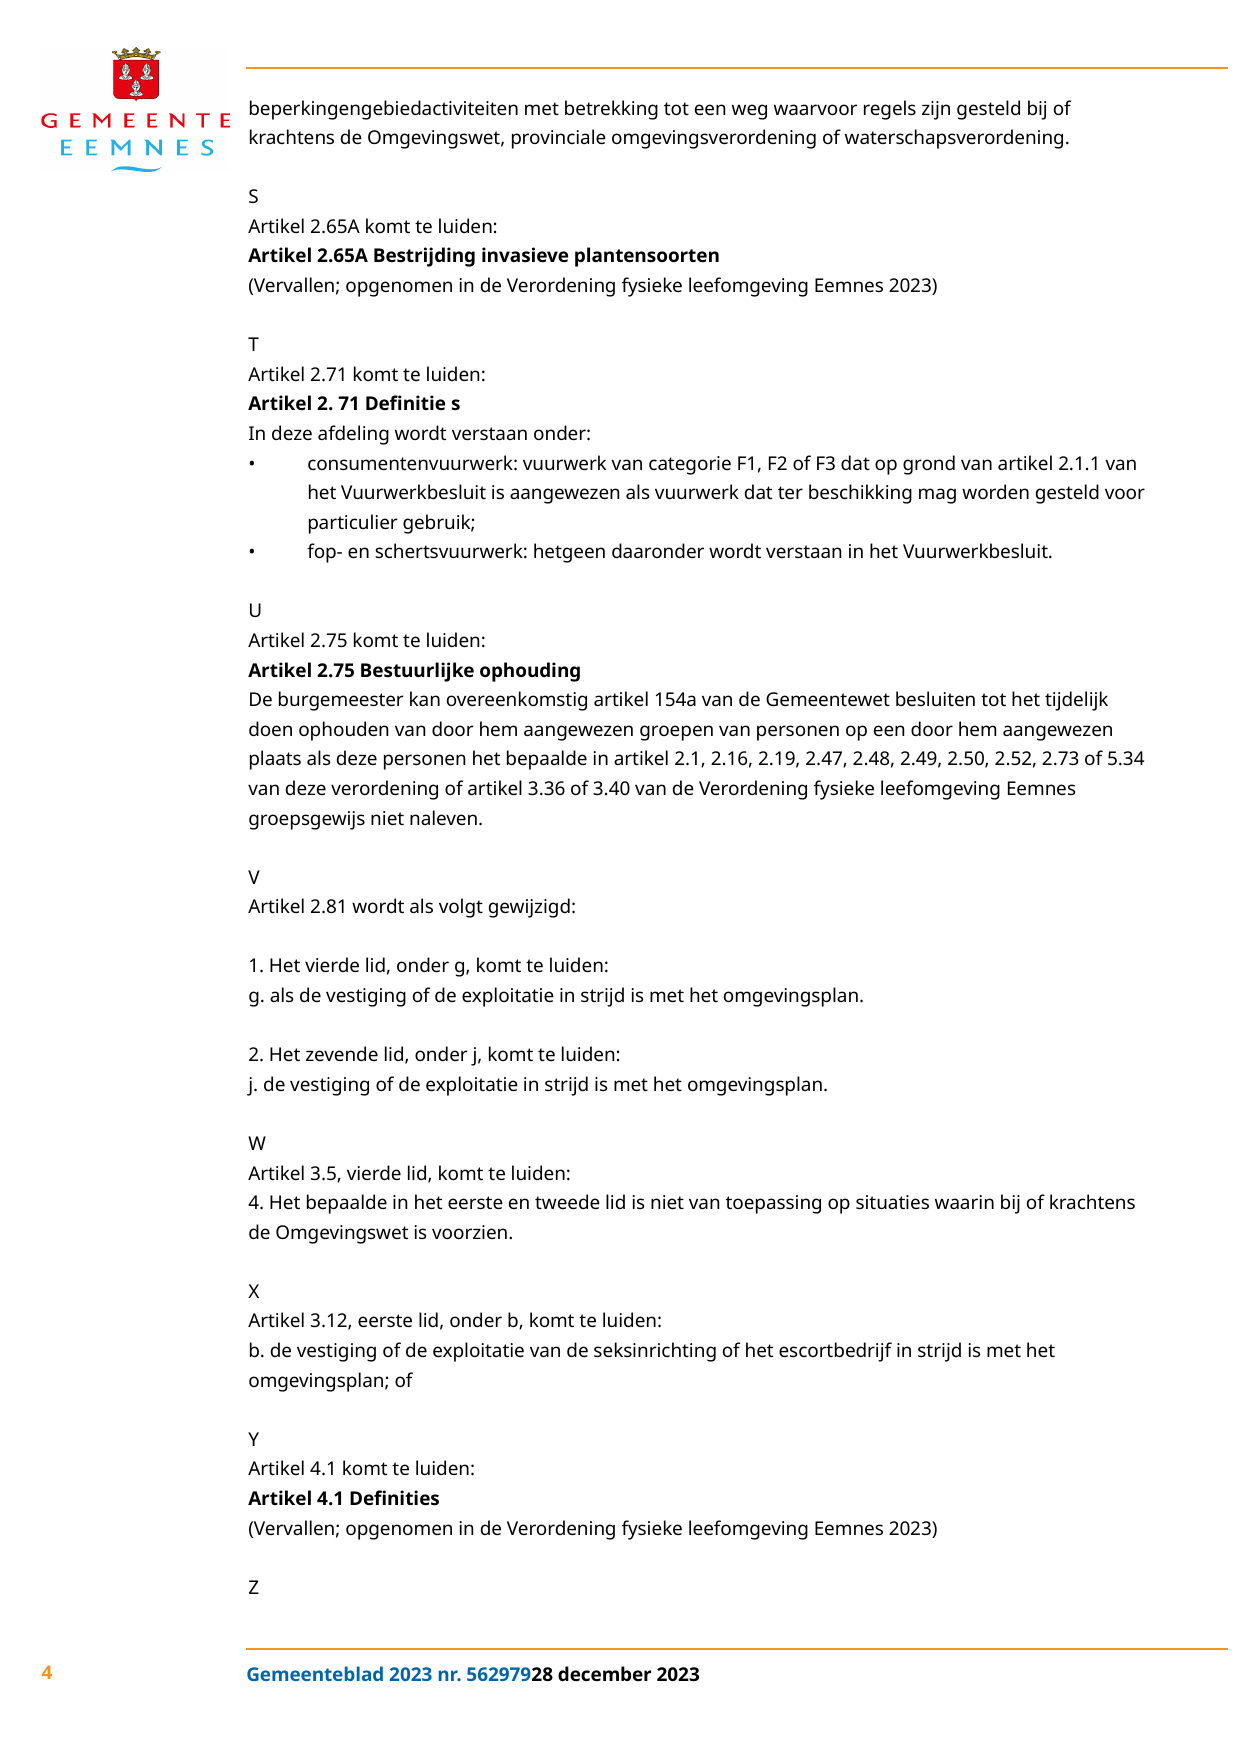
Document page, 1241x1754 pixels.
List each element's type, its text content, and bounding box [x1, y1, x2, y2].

text Artikel 3.5, vierde lid, komt te luiden: [248, 1160, 1152, 1186]
text S [248, 183, 1152, 209]
text In deze afdeling wordt verstaan onder: [248, 420, 1152, 446]
text De burgemeester kan overeenkomstig artikel 154a van de Gemeentewet besluiten tot het tijdelijk doen ophouden van door hem aangewezen groepen van personen op een door hem aangewezen plaats als deze personen het bepaalde in artikel 2.1, 2.16, 2.19, 2.47, 2.48, 2.49, 2.50, 2.52, 2.73 of 5.34 van deze verordening of artikel 3.36 of 3.40 van de Verordening fysieke leefomgeving Eemnes groepsgewijs niet naleven. [248, 686, 1152, 831]
text Artikel 2.65A Bestrijding invasieve plantensoorten [248, 243, 1152, 268]
text Y [248, 1426, 1152, 1452]
text X [248, 1278, 1152, 1304]
list fop- en schertsvuurwerk: hetgeen daaronder wordt verstaan in het Vuurwerkbesluit. [248, 538, 1152, 564]
text 2. Het zevende lid, onder j, komt te luiden: [248, 1041, 1152, 1067]
text T [248, 331, 1152, 357]
text (Vervallen; opgenomen in de Verordening fysieke leefomgeving Eemnes 2023) [248, 1515, 1152, 1541]
text U [248, 598, 1152, 623]
text Artikel 4.1 Definities [248, 1485, 1152, 1511]
text Artikel 2.81 wordt als volgt gewijzigd: [248, 893, 1152, 919]
text Artikel 3.12, eerste lid, onder b, komt te luiden: [248, 1308, 1152, 1333]
text 1. Het vierde lid, onder g, komt te luiden: [248, 953, 1152, 978]
text (Vervallen; opgenomen in de Verordening fysieke leefomgeving Eemnes 2023) [248, 272, 1152, 298]
text 4. Het bepaalde in het eerste en tweede lid is niet van toepassing op situaties waarin bij of krachtens de Omgevingswet is voorzien. [248, 1189, 1152, 1245]
text Artikel 2.71 komt te luiden: [248, 361, 1152, 387]
text Artikel 4.1 komt te luiden: [248, 1456, 1152, 1481]
list consumentenvuurwerk: vuurwerk van categorie F1, F2 of F3 dat op grond van artikel 2.1.1 van het Vuurwerkbesluit is aangewezen als vuurwerk dat ter beschikking mag worden gesteld voor particulier gebruik; [248, 450, 1152, 535]
text Z [248, 1574, 1152, 1600]
text W [248, 1130, 1152, 1156]
text Artikel 2.75 Bestuurlijke ophouding [248, 657, 1152, 683]
text beperkingengebiedactiviteiten met betrekking tot een weg waarvoor regels zijn gesteld bij of krachtens de Omgevingswet, provinciale omgevingsverordening of waterschapsverordening. [248, 95, 1152, 150]
text Artikel 2. 71 Definitie s [248, 391, 1152, 416]
text g. als de vestiging of de exploitatie in strijd is met het omgevingsplan. [248, 982, 1152, 1008]
text b. de vestiging of de exploitatie van de seksinrichting of het escortbedrijf in strijd is met het omgevingsplan; of [248, 1337, 1152, 1393]
text Artikel 2.65A komt te luiden: [248, 213, 1152, 239]
picture [41, 47, 231, 172]
text V [248, 864, 1152, 890]
text Artikel 2.75 komt te luiden: [248, 627, 1152, 653]
text j. de vestiging of de exploitatie in strijd is met het omgevingsplan. [248, 1071, 1152, 1097]
